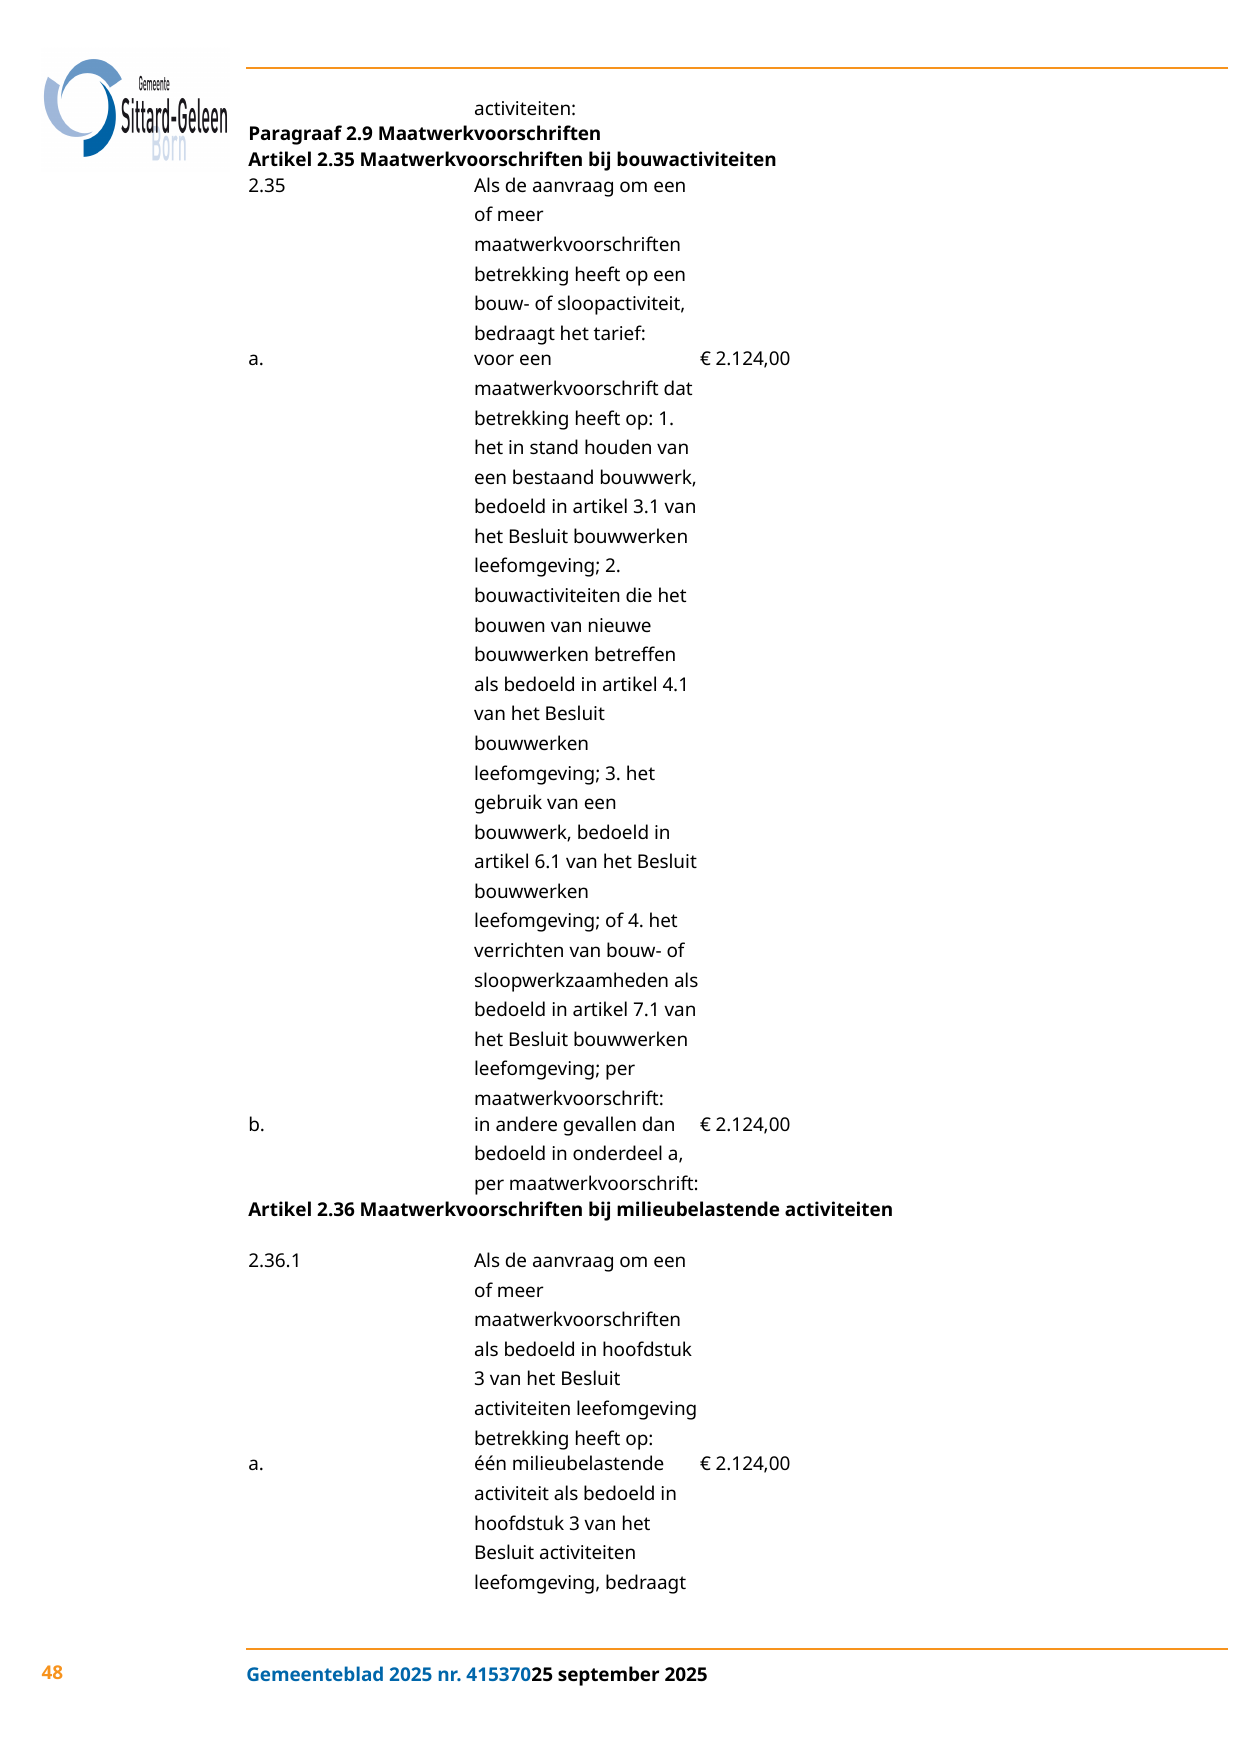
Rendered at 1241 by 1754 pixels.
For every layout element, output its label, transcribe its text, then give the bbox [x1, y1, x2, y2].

table_cell [248, 1222, 474, 1247]
picture [41, 47, 231, 172]
table_cell [700, 1247, 926, 1451]
table_cell Paragraaf 2.9 Maatwerkvoorschriften [248, 121, 1152, 146]
table_cell Artikel 2.36 Maatwerkvoorschriften bij milieubelastende activiteiten [248, 1196, 926, 1222]
table_cell [700, 172, 926, 346]
table_cell [926, 146, 1152, 172]
table_cell activiteiten: [474, 95, 700, 121]
table_cell [926, 1247, 1152, 1451]
table_cell € 2.124,00 [700, 1451, 926, 1594]
table_cell 2.36.1 [248, 1247, 474, 1451]
table_cell [248, 95, 474, 121]
table_cell één milieubelastende activiteit als bedoeld in hoofdstuk 3 van het Besluit activiteiten leefomgeving, bedraagt [474, 1451, 700, 1594]
table_cell [926, 1111, 1152, 1196]
table_cell Artikel 2.35 Maatwerkvoorschriften bij bouwactiviteiten [248, 146, 926, 172]
table_cell [926, 95, 1152, 121]
table_cell 2.35 [248, 172, 474, 346]
table_cell [926, 1196, 1152, 1222]
table_cell [926, 172, 1152, 346]
table_cell [700, 1222, 926, 1247]
table_cell € 2.124,00 [700, 346, 926, 1111]
table_cell in andere gevallen dan bedoeld in onderdeel a, per maatwerkvoorschrift: [474, 1111, 700, 1196]
table_cell [926, 346, 1152, 1111]
table_cell a. [248, 1451, 474, 1594]
table_cell [700, 95, 926, 121]
table_cell Als de aanvraag om een of meer maatwerkvoorschriften betrekking heeft op een bouw- of sloopactiviteit, bedraagt het tarief: [474, 172, 700, 346]
table_cell Als de aanvraag om een of meer maatwerkvoorschriften als bedoeld in hoofdstuk 3 van het Besluit activiteiten leefomgeving betrekking heeft op: [474, 1247, 700, 1451]
table_cell € 2.124,00 [700, 1111, 926, 1196]
table_cell voor een maatwerkvoorschrift dat betrekking heeft op: 1. het in stand houden van een bestaand bouwwerk, bedoeld in artikel 3.1 van het Besluit bouwwerken leefomgeving; 2. bouwactiviteiten die het bouwen van nieuwe bouwwerken betreffen als bedoeld in artikel 4.1 van het Besluit bouwwerken leefomgeving; 3. het gebruik van een bouwwerk, bedoeld in artikel 6.1 van het Besluit bouwwerken leefomgeving; of 4. het verrichten van bouw- of sloopwerkzaamheden als bedoeld in artikel 7.1 van het Besluit bouwwerken leefomgeving; per maatwerkvoorschrift: [474, 346, 700, 1111]
table_cell [926, 1222, 1152, 1247]
table_cell b. [248, 1111, 474, 1196]
table_cell a. [248, 346, 474, 1111]
table_cell [474, 1222, 700, 1247]
table_cell [926, 1451, 1152, 1594]
